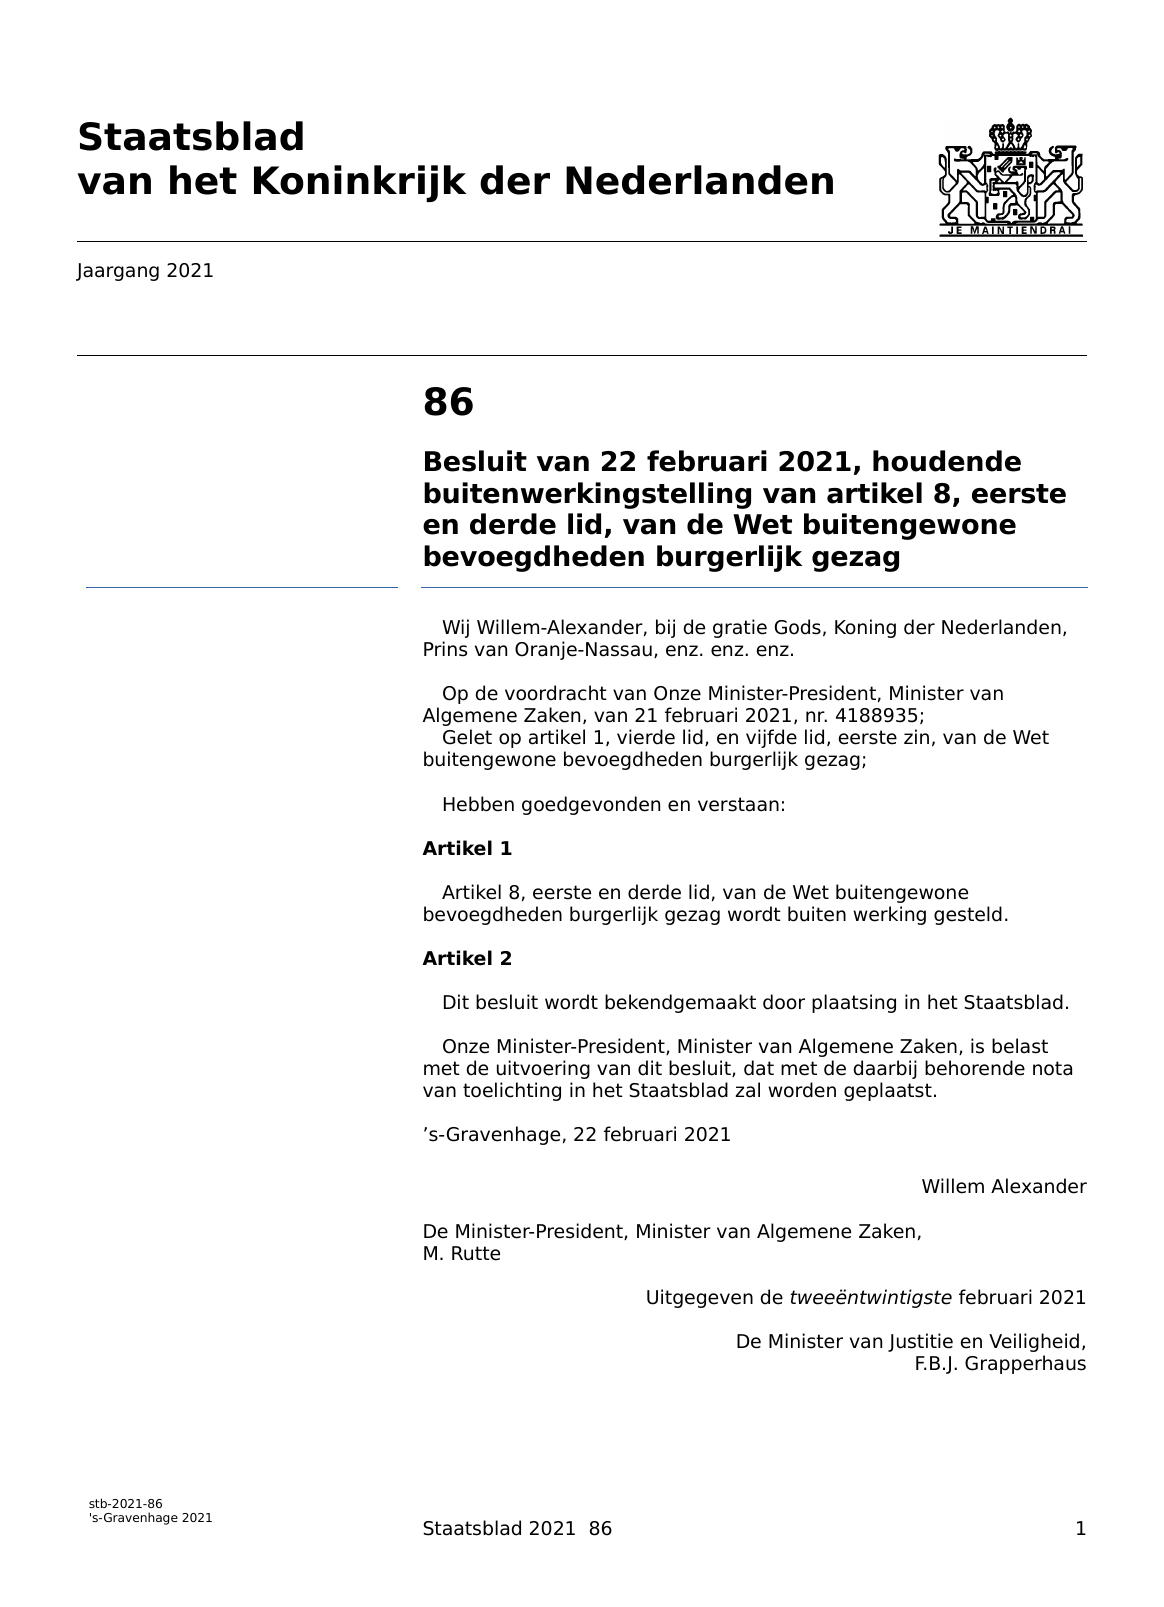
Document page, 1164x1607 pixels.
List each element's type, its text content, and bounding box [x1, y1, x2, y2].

subtitle Artikel 1 [422, 838, 1087, 859]
table_header [886, 100, 1087, 241]
text 's-Gravenhage 2021 [88, 1511, 323, 1525]
text Besluit van 22 februari 2021, houdende buitenwerkingstelling van artikel 8, eerste en derde lid, van de Wet buitengewone bevoegdheden burgerlijk gezag [422, 447, 1087, 573]
text Hebben goedgevonden en verstaan: [422, 793, 1087, 815]
table_cell Jaargang 2021 [77, 242, 1087, 355]
subtitle 86 [422, 381, 1087, 424]
text Artikel 8, eerste en derde lid, van de Wet buitengewone bevoegdheden burgerlijk gezag wordt buiten werking gesteld. [422, 882, 1087, 926]
text ’s-Gravenhage, 22 februari 2021 [422, 1124, 1087, 1146]
text Uitgegeven de tweeëntwintigste februari 2021 [422, 1287, 1087, 1309]
text stb-2021-86 [88, 1497, 323, 1511]
picture [936, 115, 1087, 240]
text Dit besluit wordt bekendgemaakt door plaatsing in het Staatsblad. [422, 992, 1087, 1014]
subtitle Artikel 2 [422, 948, 1087, 970]
text Willem Alexander [422, 1176, 1087, 1198]
text De Minister-President, Minister van Algemene Zaken, M. Rutte [422, 1221, 1087, 1264]
text De Minister van Justitie en Veiligheid, F.B.J. Grapperhaus [422, 1331, 1087, 1375]
text Wij Willem-Alexander, bij de gratie Gods, Koning der Nederlanden, Prins van Oranje-Nassau, enz. enz. enz. [422, 617, 1087, 661]
table_header Staatsblad van het Koninkrijk der Nederlanden [77, 100, 886, 241]
text Gelet op artikel 1, vierde lid, en vijfde lid, eerste zin, van de Wet buitengewone bevoegdheden burgerlijk gezag; [422, 727, 1087, 771]
text Onze Minister-President, Minister van Algemene Zaken, is belast met de uitvoering van dit besluit, dat met de daarbij behorende nota van toelichting in het Staatsblad zal worden geplaatst. [422, 1036, 1087, 1102]
text Op de voordracht van Onze Minister-President, Minister van Algemene Zaken, van 21 februari 2021, nr. 4188935; [422, 683, 1087, 727]
